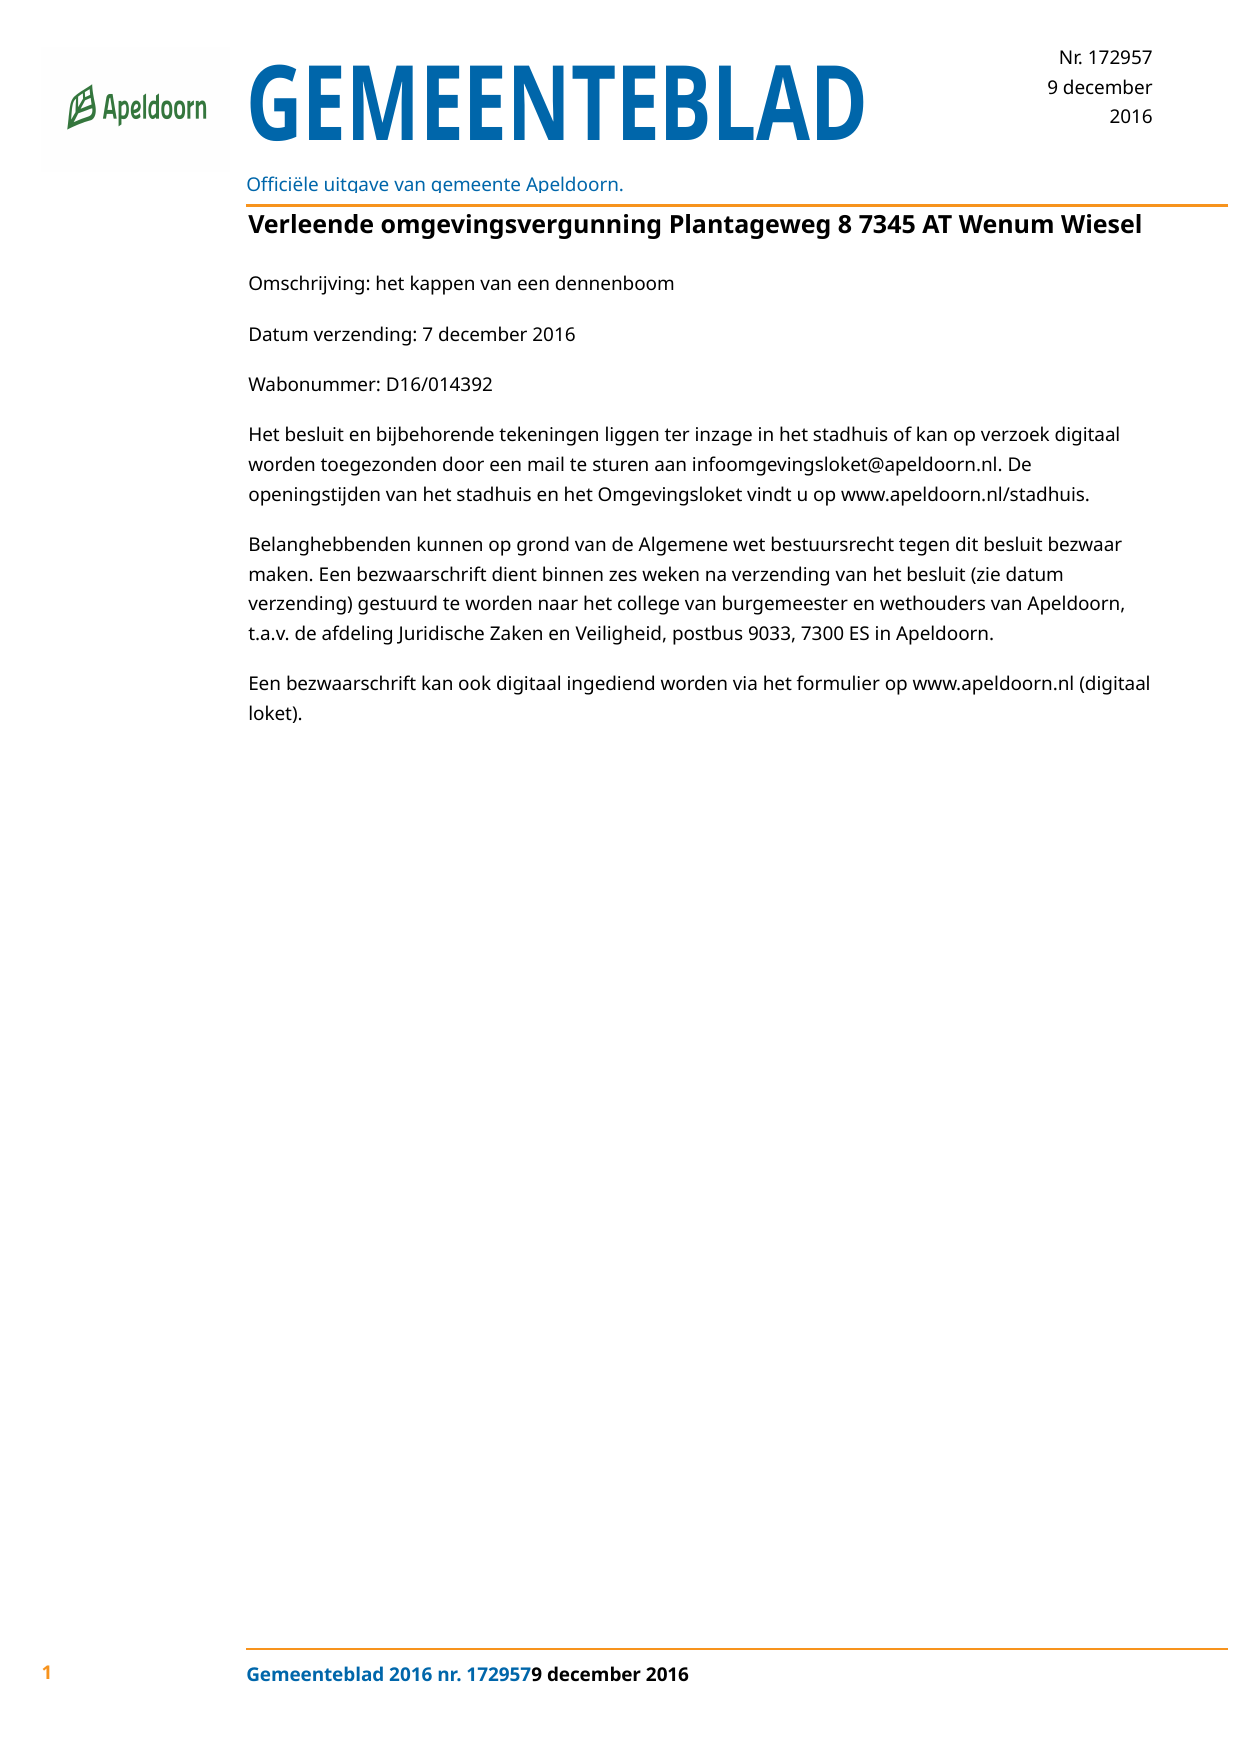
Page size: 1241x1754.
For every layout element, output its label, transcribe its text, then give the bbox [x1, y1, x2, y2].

text Verleende omgevingsvergunning Plantageweg 8 7345 AT Wenum Wiesel [248, 207, 1152, 241]
text Het besluit en bijbehorende tekeningen liggen ter inzage in het stadhuis of kan op verzoek digitaal worden toegezonden door een mail te sturen aan infoomgevingsloket@apeldoorn.nl. De openingstijden van het stadhuis en het Omgevingsloket vindt u op www.apeldoorn.nl/stadhuis. [248, 422, 1152, 506]
text Wabonummer: D16/014392 [248, 371, 1152, 397]
text Omschrijving: het kappen van een dennenboom [248, 270, 1152, 296]
text Belanghebbenden kunnen op grond van de Algemene wet bestuursrecht tegen dit besluit bezwaar maken. Een bezwaarschrift dient binnen zes weken na verzending van het besluit (zie datum verzending) gestuurd te worden naar het college van burgemeester en wethouders van Apeldoorn, t.a.v. de afdeling Juridische Zaken en Veiligheid, postbus 9033, 7300 ES in Apeldoorn. [248, 531, 1152, 646]
picture [41, 47, 231, 172]
text Een bezwaarschrift kan ook digitaal ingediend worden via het formulier op www.apeldoorn.nl (digitaal loket). [248, 670, 1152, 726]
text Datum verzending: 7 december 2016 [248, 321, 1152, 346]
